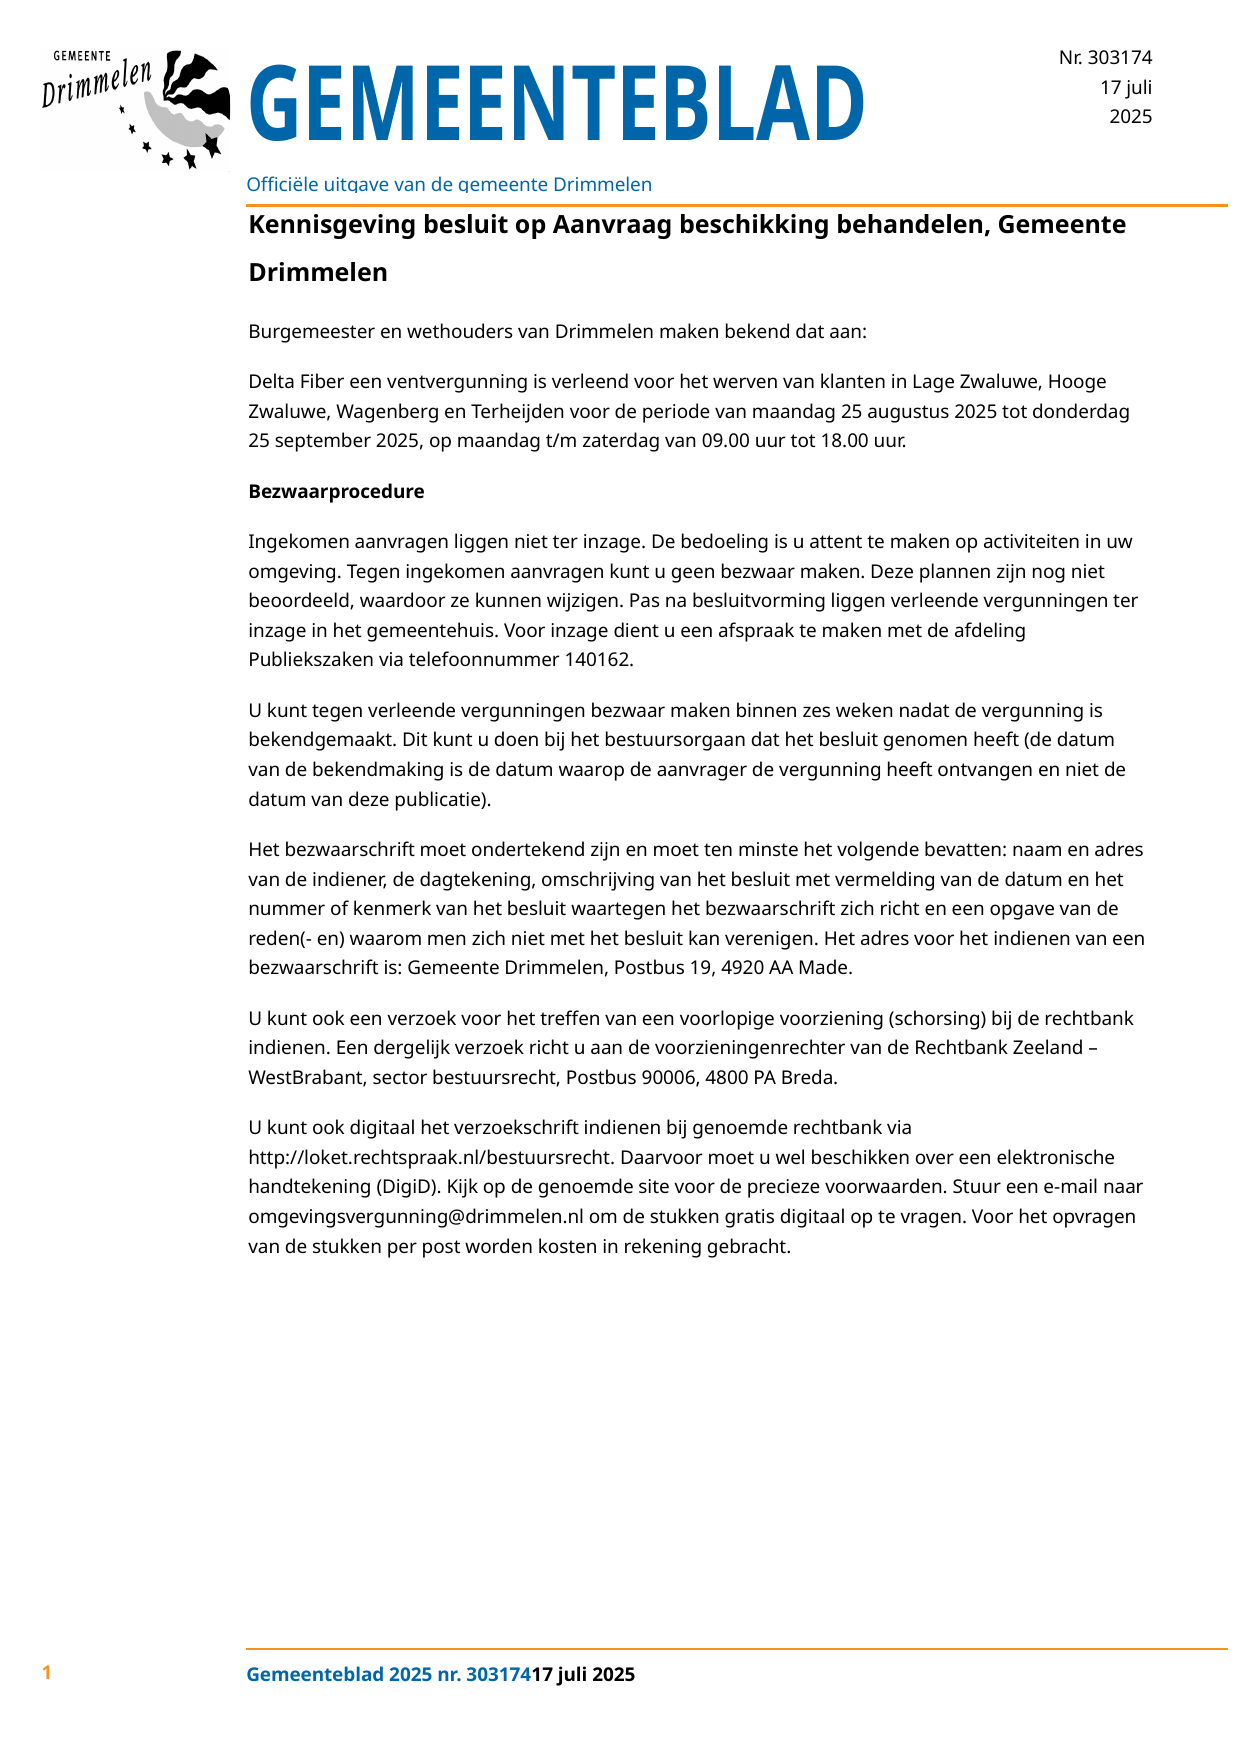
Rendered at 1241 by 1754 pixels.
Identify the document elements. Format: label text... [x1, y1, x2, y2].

text U kunt ook digitaal het verzoekschrift indienen bij genoemde rechtbank via http://loket.rechtspraak.nl/bestuursrecht. Daarvoor moet u wel beschikken over een elektronische handtekening (DigiD). Kijk op de genoemde site voor de precieze voorwaarden. Stuur een e-mail naar omgevingsvergunning@drimmelen.nl om de stukken gratis digitaal op te vragen. Voor het opvragen van de stukken per post worden kosten in rekening gebracht. [248, 1114, 1152, 1259]
text Burgemeester en wethouders van Drimmelen maken bekend dat aan: [248, 318, 1152, 344]
text U kunt tegen verleende vergunningen bezwaar maken binnen zes weken nadat de vergunning is bekendgemaakt. Dit kunt u doen bij het bestuursorgaan dat het besluit genomen heeft (de datum van de bekendmaking is de datum waarop de aanvrager de vergunning heeft ontvangen en niet de datum van deze publicatie). [248, 697, 1152, 812]
text Delta Fiber een ventvergunning is verleend voor het werven van klanten in Lage Zwaluwe, Hooge Zwaluwe, Wagenberg en Terheijden voor de periode van maandag 25 augustus 2025 tot donderdag 25 september 2025, op maandag t/m zaterdag van 09.00 uur tot 18.00 uur. [248, 368, 1152, 453]
text Het bezwaarschrift moet ondertekend zijn en moet ten minste het volgende bevatten: naam en adres van de indiener, de dagtekening, omschrijving van het besluit met vermelding van de datum en het nummer of kenmerk van het besluit waartegen het bezwaarschrift zich richt en een opgave van de reden(- en) waarom men zich niet met het besluit kan verenigen. Het adres voor het indienen van een bezwaarschrift is: Gemeente Drimmelen, Postbus 19, 4920 AA Made. [248, 836, 1152, 980]
text U kunt ook een verzoek voor het treffen van een voorlopige voorziening (schorsing) bij de rechtbank indienen. Een dergelijk verzoek richt u aan de voorzieningenrechter van de Rechtbank Zeeland – WestBrabant, sector bestuursrecht, Postbus 90006, 4800 PA Breda. [248, 1005, 1152, 1090]
text Bezwaarprocedure [248, 478, 1152, 504]
picture [41, 47, 231, 172]
text Kennisgeving besluit op Aanvraag beschikking behandelen, Gemeente Drimmelen [248, 207, 1152, 288]
text Ingekomen aanvragen liggen niet ter inzage. De bedoeling is u attent te maken op activiteiten in uw omgeving. Tegen ingekomen aanvragen kunt u geen bezwaar maken. Deze plannen zijn nog niet beoordeeld, waardoor ze kunnen wijzigen. Pas na besluitvorming liggen verleende vergunningen ter inzage in het gemeentehuis. Voor inzage dient u een afspraak te maken met de afdeling Publiekszaken via telefoonnummer 140162. [248, 528, 1152, 672]
